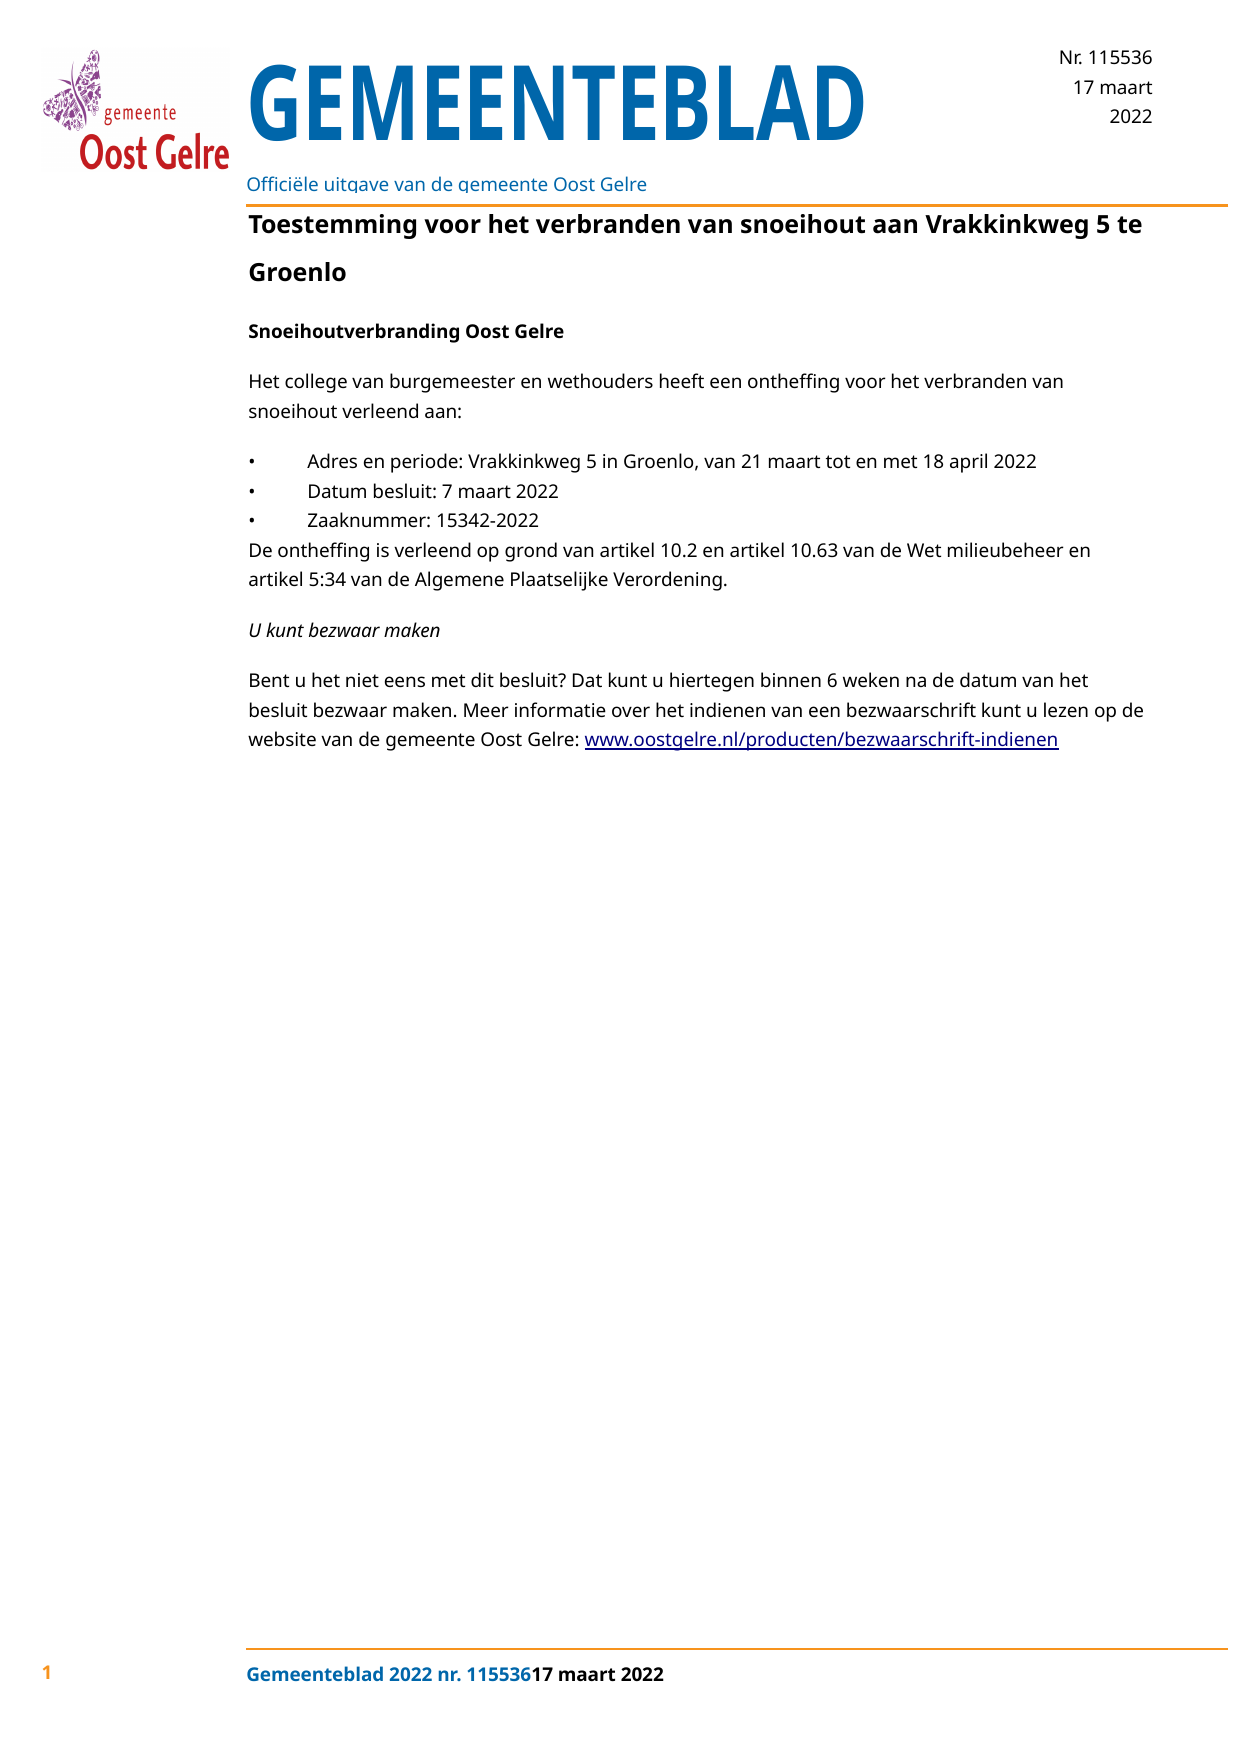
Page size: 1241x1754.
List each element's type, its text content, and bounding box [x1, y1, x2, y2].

text Bent u het niet eens met dit besluit? Dat kunt u hiertegen binnen 6 weken na de datum van het besluit bezwaar maken. Meer informatie over het indienen van een bezwaarschrift kunt u lezen op de website van de gemeente Oost Gelre: www.oostgelre.nl/producten/bezwaarschrift-indienen [248, 667, 1152, 752]
text Snoeihoutverbranding Oost Gelre [248, 318, 1152, 344]
list Adres en periode: Vrakkinkweg 5 in Groenlo, van 21 maart tot en met 18 april 2022 [248, 448, 1152, 474]
text Het college van burgemeester en wethouders heeft een ontheffing voor het verbranden van snoeihout verleend aan: [248, 368, 1152, 424]
list Zaaknummer: 15342-2022 [248, 507, 1152, 533]
list Datum besluit: 7 maart 2022 [248, 478, 1152, 504]
text U kunt bezwaar maken [248, 617, 1152, 643]
text Toestemming voor het verbranden van snoeihout aan Vrakkinkweg 5 te Groenlo [248, 207, 1152, 288]
picture [41, 47, 231, 172]
text De ontheffing is verleend op grond van artikel 10.2 en artikel 10.63 van de Wet milieubeheer en artikel 5:34 van de Algemene Plaatselijke Verordening. [248, 537, 1152, 592]
